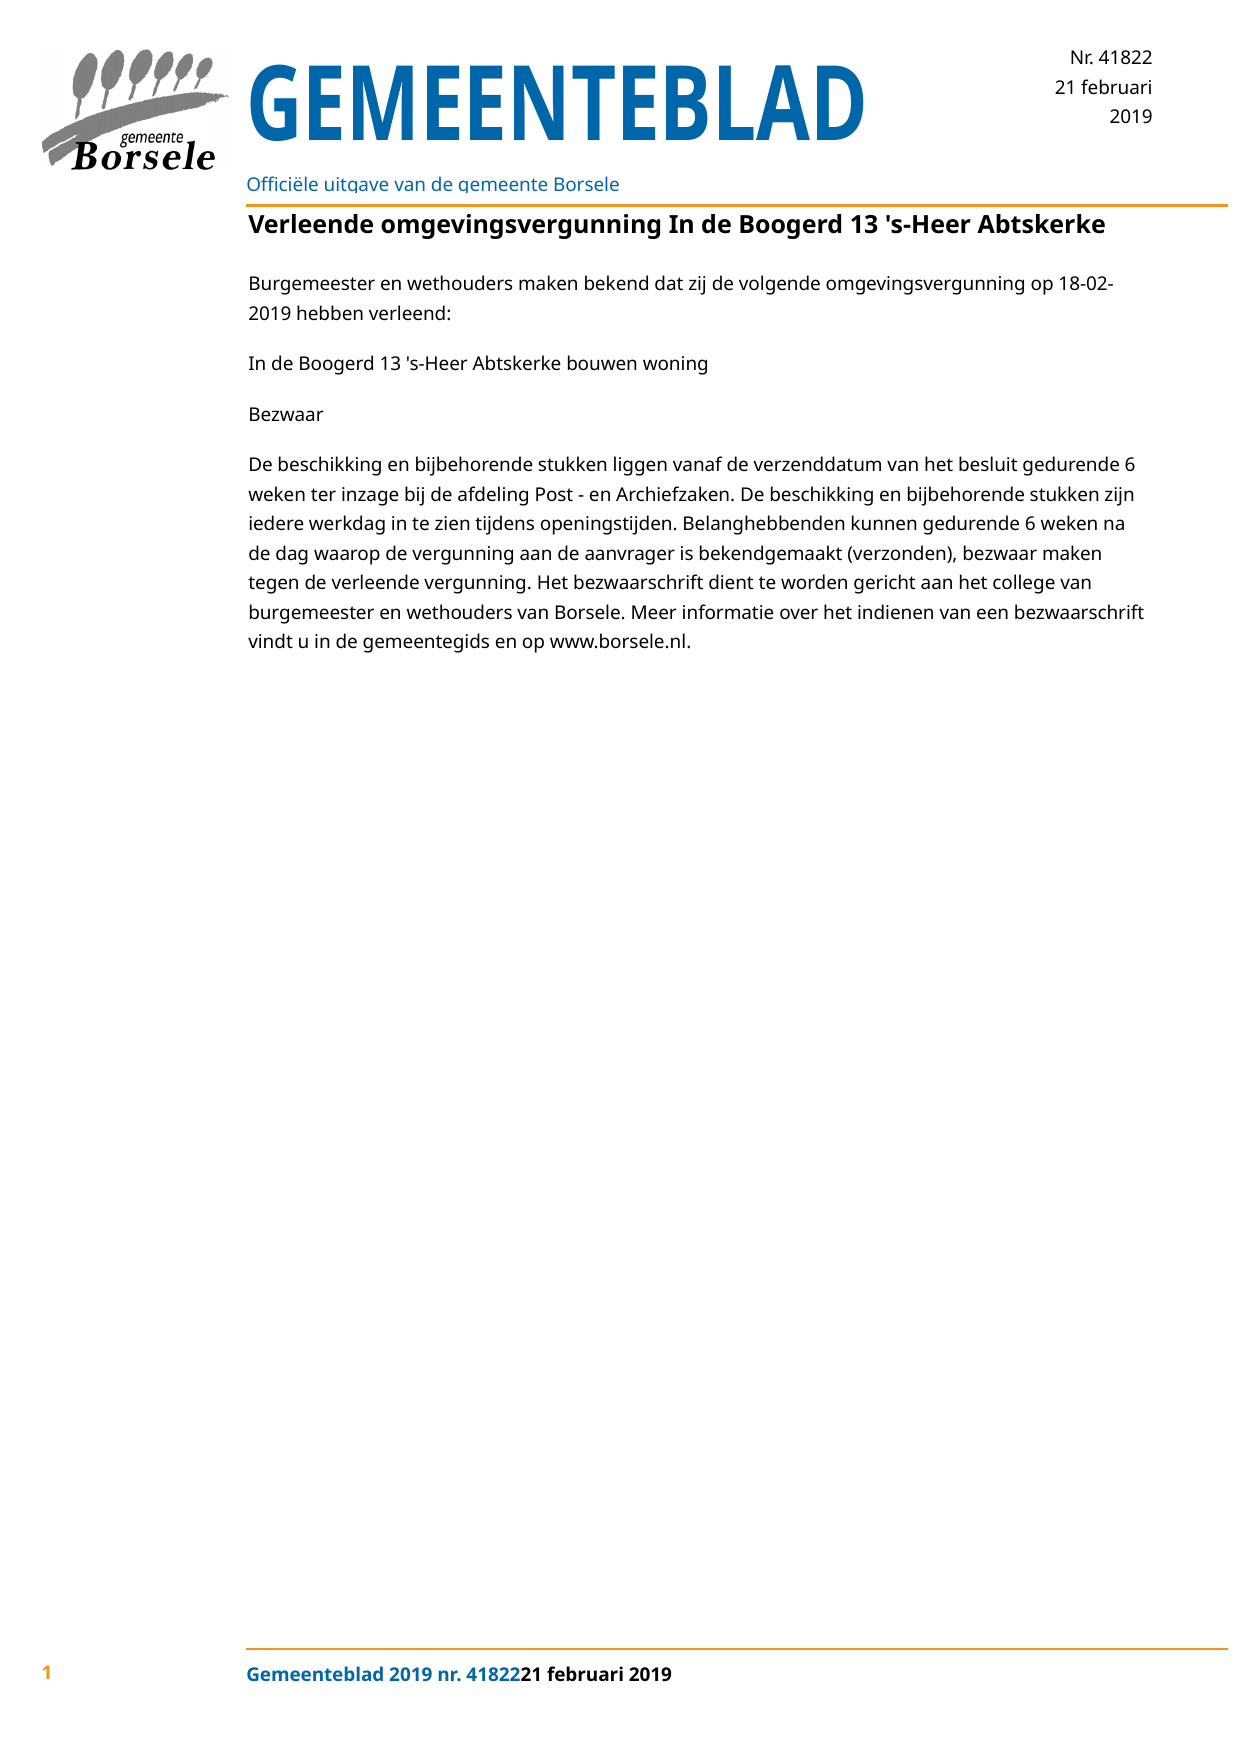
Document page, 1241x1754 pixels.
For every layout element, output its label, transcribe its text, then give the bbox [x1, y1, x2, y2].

picture [41, 47, 231, 172]
text Bezwaar [248, 401, 1152, 426]
text Verleende omgevingsvergunning In de Boogerd 13 's-Heer Abtskerke [248, 207, 1152, 241]
text Burgemeester en wethouders maken bekend dat zij de volgende omgevingsvergunning op 18-02-2019 hebben verleend: [248, 270, 1152, 326]
text In de Boogerd 13 's-Heer Abtskerke bouwen woning [248, 350, 1152, 376]
text De beschikking en bijbehorende stukken liggen vanaf de verzenddatum van het besluit gedurende 6 weken ter inzage bij de afdeling Post - en Archiefzaken. De beschikking en bijbehorende stukken zijn iedere werkdag in te zien tijdens openingstijden. Belanghebbenden kunnen gedurende 6 weken na de dag waarop de vergunning aan de aanvrager is bekendgemaakt (verzonden), bezwaar maken tegen de verleende vergunning. Het bezwaarschrift dient te worden gericht aan het college van burgemeester en wethouders van Borsele. Meer informatie over het indienen van een bezwaarschrift vindt u in de gemeentegids en op www.borsele.nl. [248, 451, 1152, 654]
